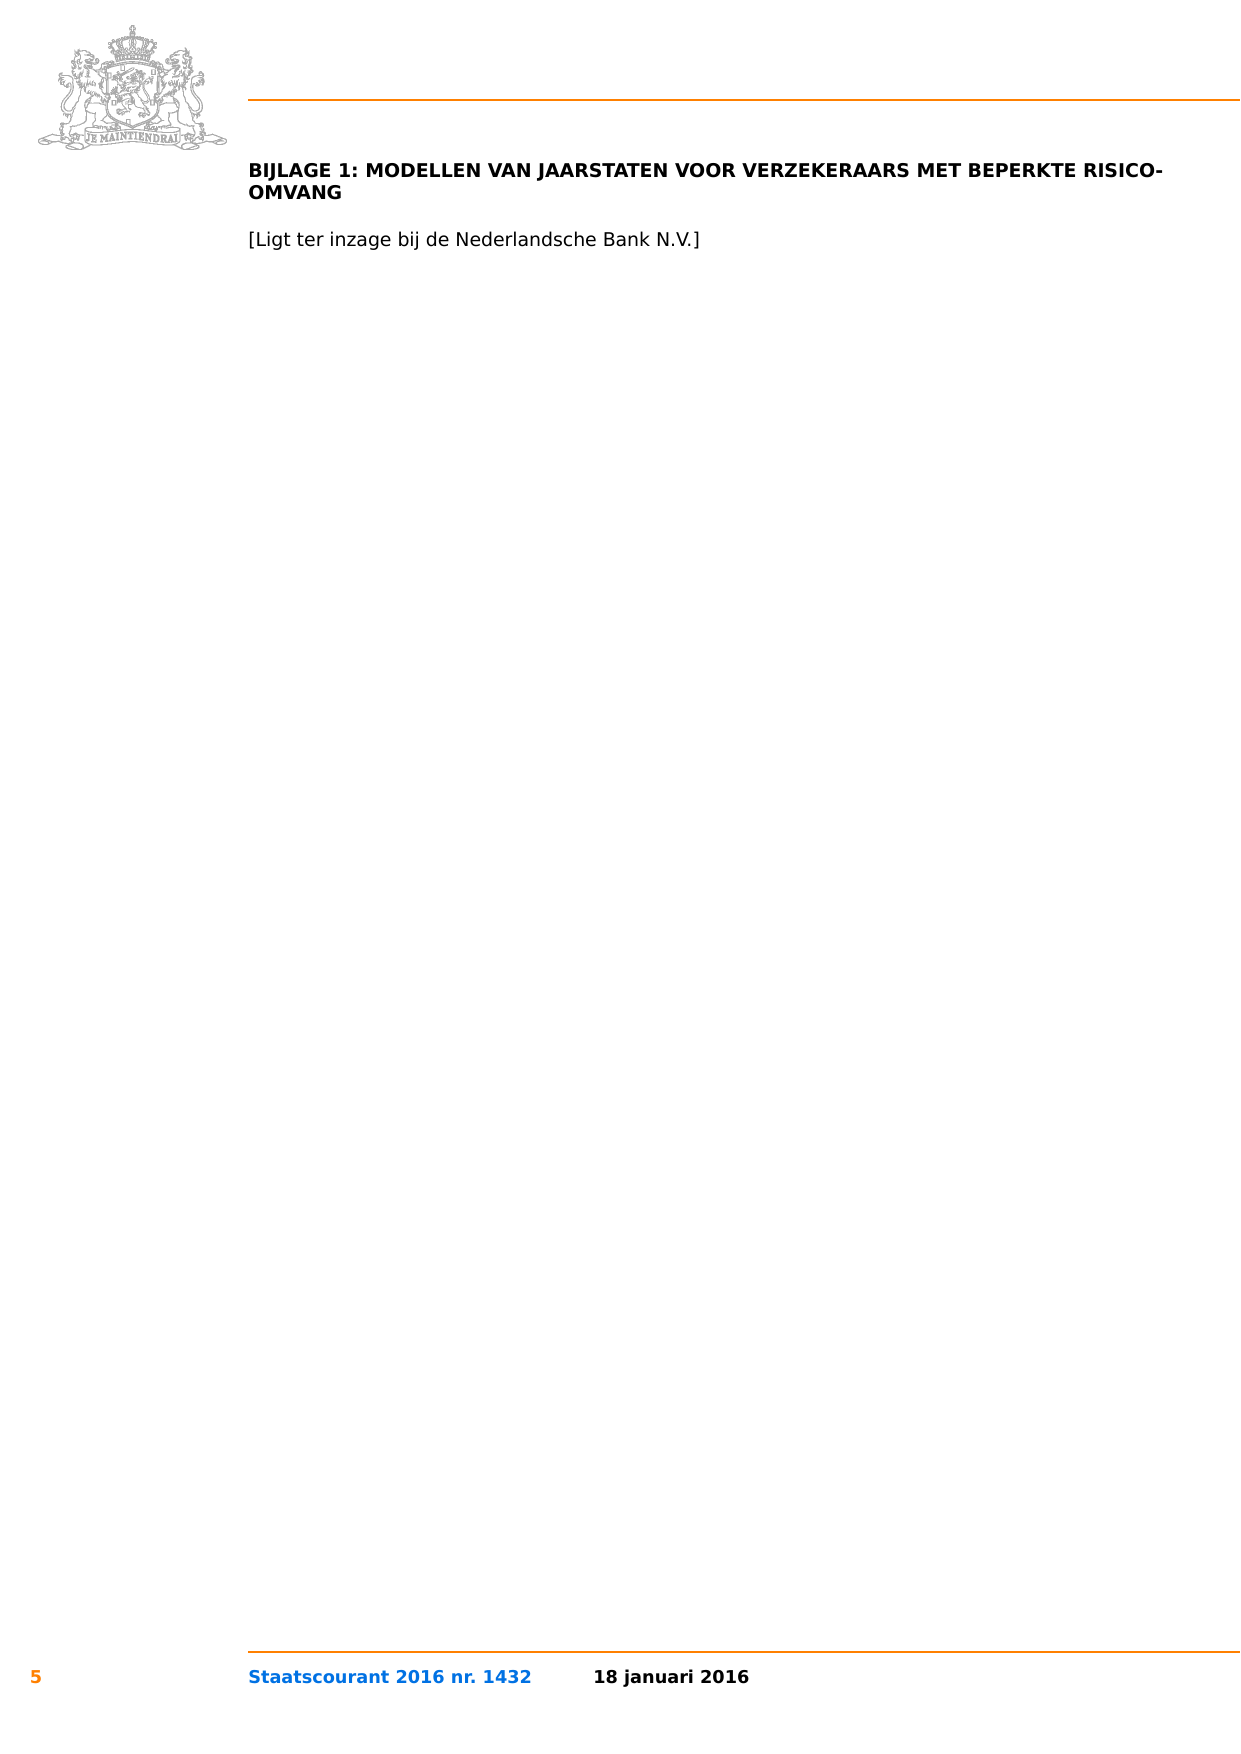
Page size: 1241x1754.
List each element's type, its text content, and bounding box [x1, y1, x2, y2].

subtitle BIJLAGE 1: MODELLEN VAN JAARSTATEN VOOR VERZEKERAARS MET BEPERKTE RISICO-OMVANG [248, 160, 1163, 204]
picture [38, 25, 227, 150]
text [Ligt ter inzage bij de Nederlandsche Bank N.V.] [248, 229, 1163, 251]
